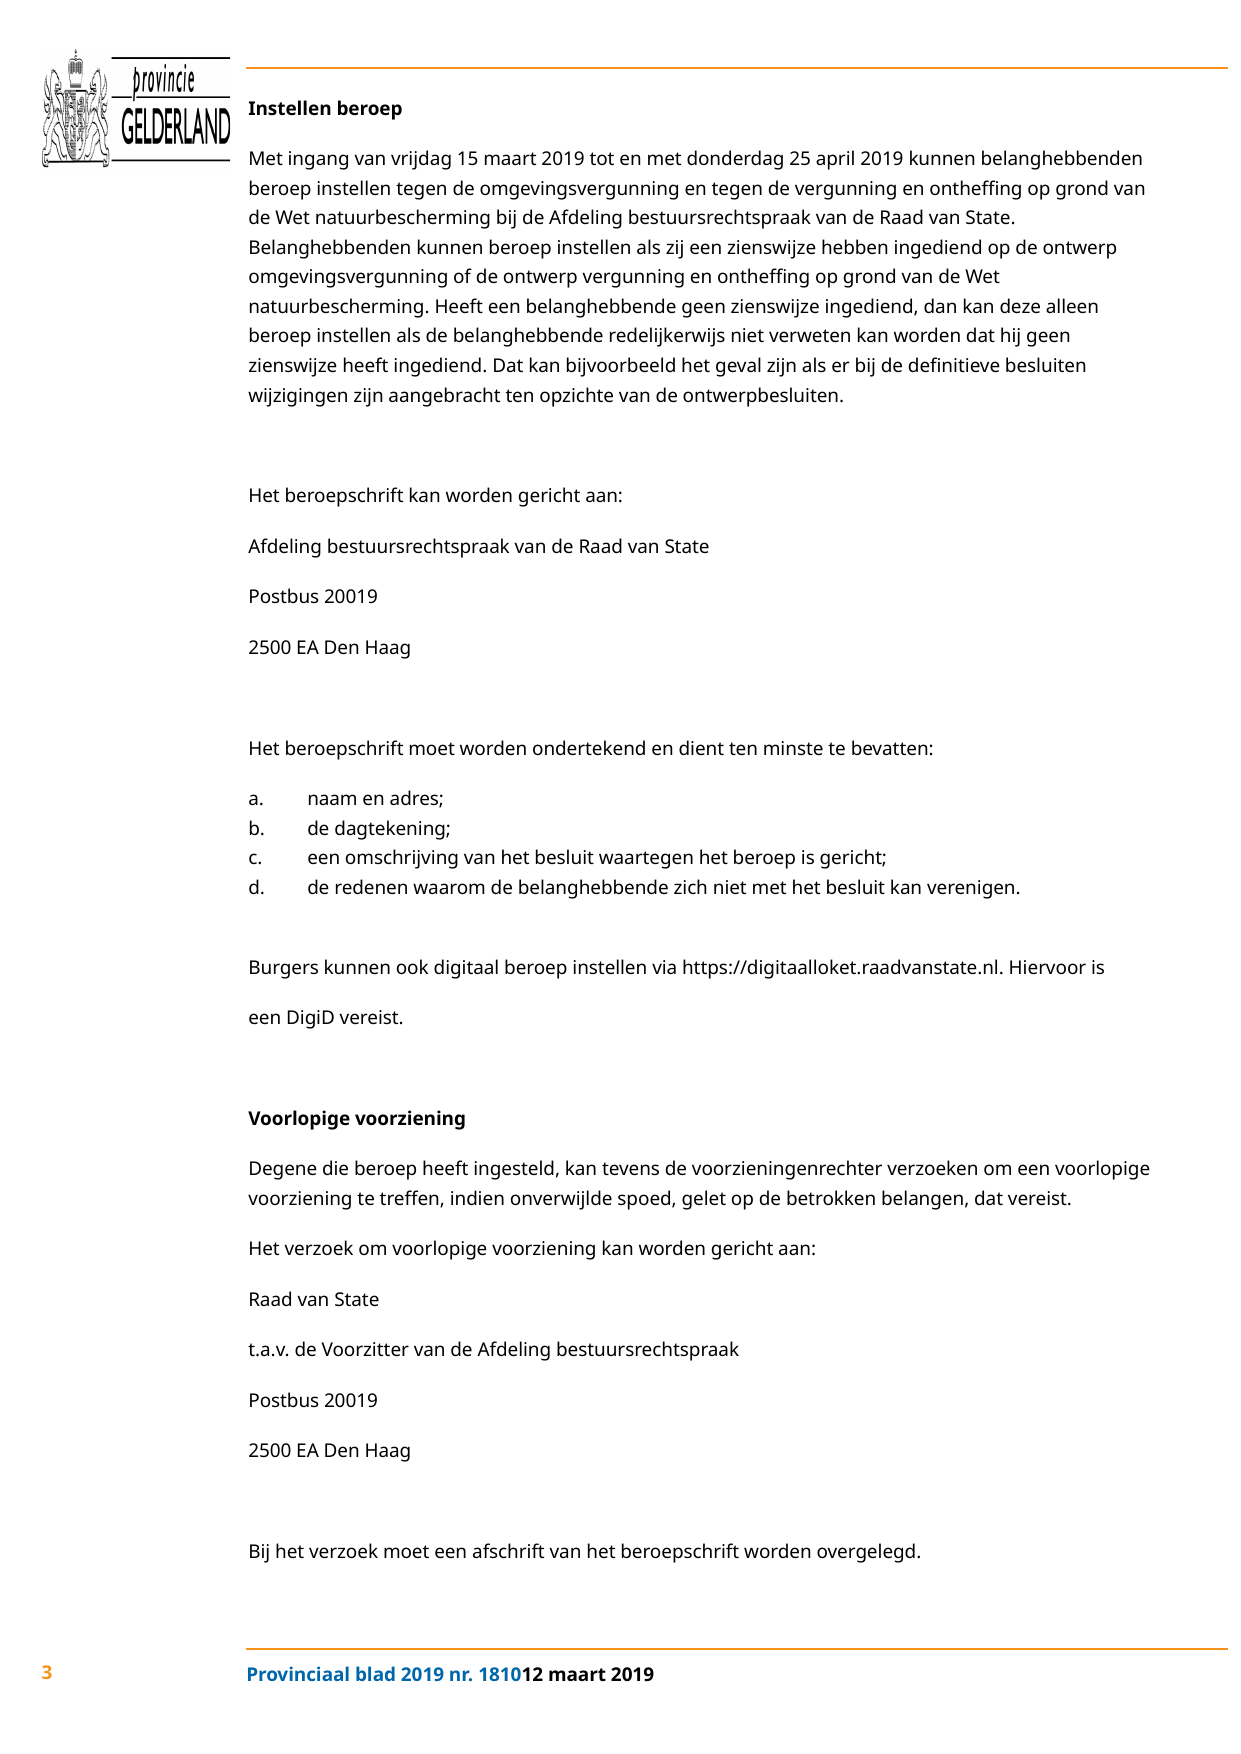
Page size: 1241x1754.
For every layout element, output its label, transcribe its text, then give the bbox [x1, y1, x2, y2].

text Instellen beroep [248, 95, 1152, 121]
list de redenen waarom de belanghebbende zich niet met het besluit kan verenigen. [248, 874, 1152, 900]
text Postbus 20019 [248, 583, 1152, 609]
picture [41, 47, 231, 172]
text Het beroepschrift moet worden ondertekend en dient ten minste te bevatten: [248, 735, 1152, 761]
text Burgers kunnen ook digitaal beroep instellen via https://digitaalloket.raadvanstate.nl. Hiervoor is [248, 954, 1152, 980]
text 2500 EA Den Haag [248, 1437, 1152, 1463]
text Met ingang van vrijdag 15 maart 2019 tot en met donderdag 25 april 2019 kunnen belanghebbenden beroep instellen tegen de omgevingsvergunning en tegen de vergunning en ontheffing op grond van de Wet natuurbescherming bij de Afdeling bestuursrechtspraak van de Raad van State. Belanghebbenden kunnen beroep instellen als zij een zienswijze hebben ingediend op de ontwerp omgevingsvergunning of de ontwerp vergunning en ontheffing op grond van de Wet natuurbescherming. Heeft een belanghebbende geen zienswijze ingediend, dan kan deze alleen beroep instellen als de belanghebbende redelijkerwijs niet verweten kan worden dat hij geen zienswijze heeft ingediend. Dat kan bijvoorbeeld het geval zijn als er bij de definitieve besluiten wijzigingen zijn aangebracht ten opzichte van de ontwerpbesluiten. [248, 145, 1152, 408]
text Het verzoek om voorlopige voorziening kan worden gericht aan: [248, 1236, 1152, 1261]
text een DigiD vereist. [248, 1004, 1152, 1030]
text Bij het verzoek moet een afschrift van het beroepschrift worden overgelegd. [248, 1538, 1152, 1564]
text Postbus 20019 [248, 1387, 1152, 1413]
text Raad van State [248, 1286, 1152, 1312]
text Voorlopige voorziening [248, 1105, 1152, 1131]
text 2500 EA Den Haag [248, 634, 1152, 660]
list een omschrijving van het besluit waartegen het beroep is gericht; [248, 844, 1152, 870]
list naam en adres; [248, 785, 1152, 811]
list de dagtekening; [248, 815, 1152, 841]
text Afdeling bestuursrechtspraak van de Raad van State [248, 533, 1152, 559]
text Degene die beroep heeft ingesteld, kan tevens de voorzieningenrechter verzoeken om een voorlopige voorziening te treffen, indien onverwijlde spoed, gelet op de betrokken belangen, dat vereist. [248, 1156, 1152, 1211]
text t.a.v. de Voorzitter van de Afdeling bestuursrechtspraak [248, 1336, 1152, 1362]
text Het beroepschrift kan worden gericht aan: [248, 483, 1152, 508]
